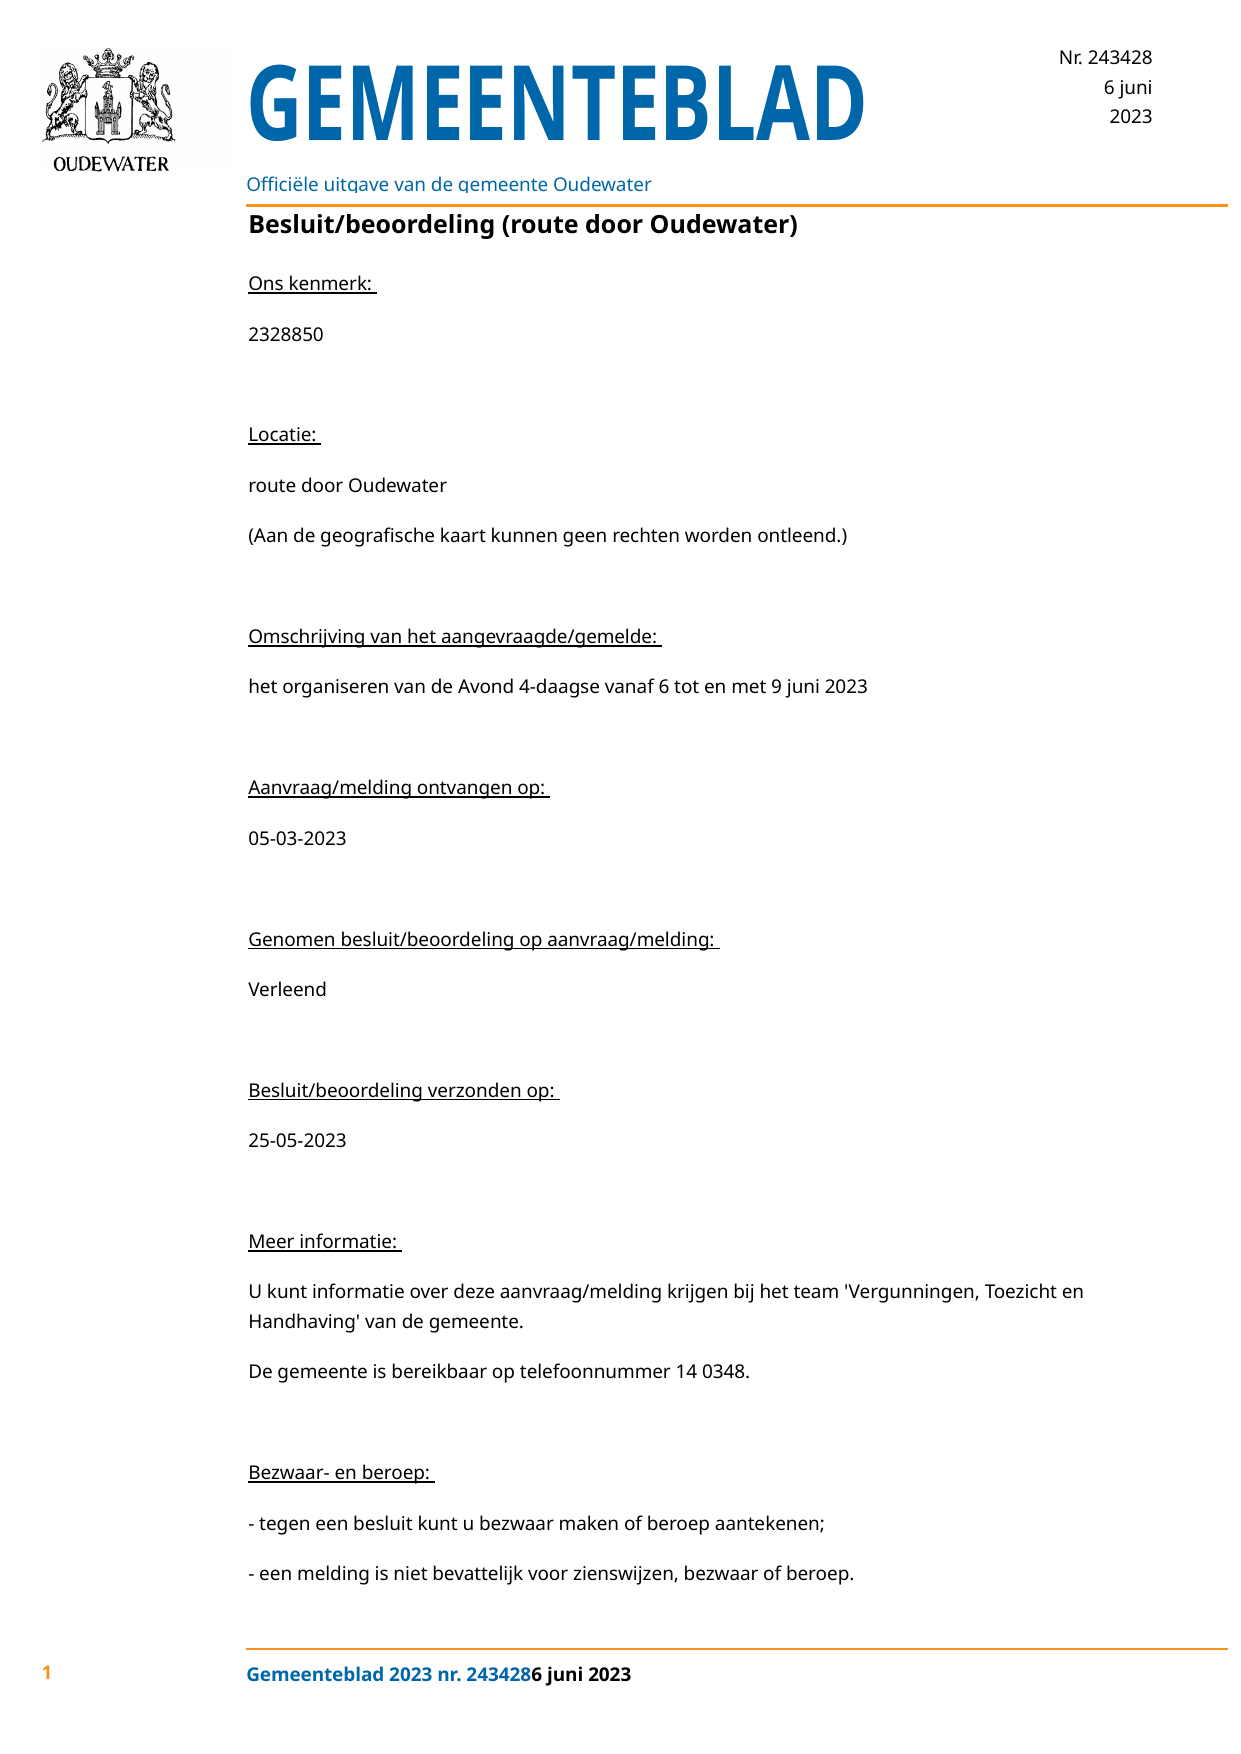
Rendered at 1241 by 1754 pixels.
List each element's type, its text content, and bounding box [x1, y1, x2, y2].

text Ons kenmerk: [248, 270, 1152, 296]
text Aanvraag/melding ontvangen op: [248, 774, 1152, 800]
text 25-05-2023 [248, 1127, 1152, 1153]
text Genomen besluit/beoordeling op aanvraag/melding: [248, 926, 1152, 951]
picture [41, 47, 231, 172]
text U kunt informatie over deze aanvraag/melding krijgen bij het team 'Vergunningen, Toezicht en Handhaving' van de gemeente. [248, 1279, 1152, 1334]
text De gemeente is bereikbaar op telefoonnummer 14 0348. [248, 1359, 1152, 1384]
text - een melding is niet bevattelijk voor zienswijzen, bezwaar of beroep. [248, 1560, 1152, 1586]
text het organiseren van de Avond 4-daagse vanaf 6 tot en met 9 juni 2023 [248, 674, 1152, 699]
text Verleend [248, 976, 1152, 1002]
text Meer informatie: [248, 1228, 1152, 1254]
text 05-03-2023 [248, 825, 1152, 851]
text (Aan de geografische kaart kunnen geen rechten worden ontleend.) [248, 522, 1152, 548]
text Besluit/beoordeling verzonden op: [248, 1077, 1152, 1103]
text Omschrijving van het aangevraagde/gemelde: [248, 623, 1152, 649]
text Besluit/beoordeling (route door Oudewater) [248, 207, 1152, 241]
text 2328850 [248, 321, 1152, 346]
text route door Oudewater [248, 472, 1152, 498]
text - tegen een besluit kunt u bezwaar maken of beroep aantekenen; [248, 1510, 1152, 1536]
text Bezwaar- en beroep: [248, 1459, 1152, 1485]
text Locatie: [248, 422, 1152, 447]
